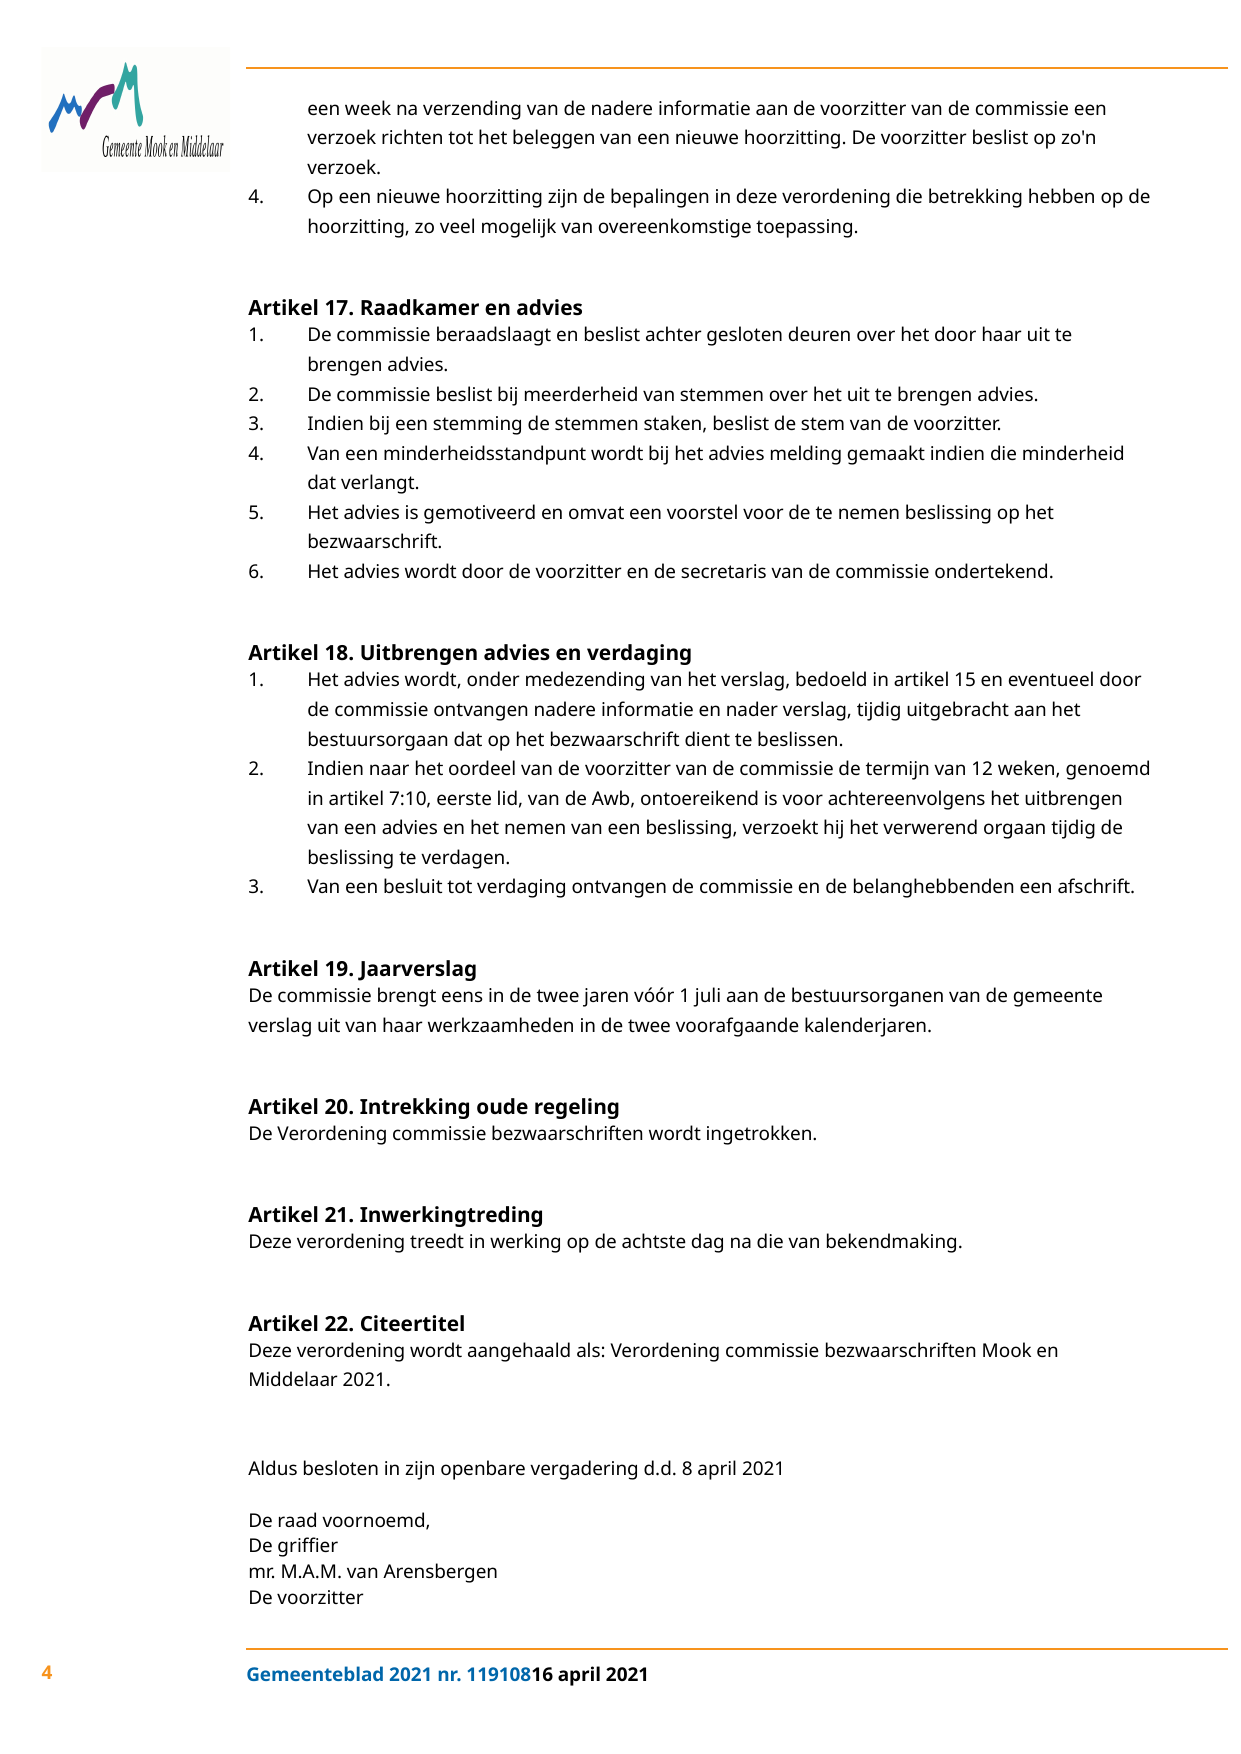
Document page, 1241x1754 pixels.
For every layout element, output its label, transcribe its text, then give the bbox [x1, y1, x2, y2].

text Deze verordening wordt aangehaald als: Verordening commissie bezwaarschriften Mook en Middelaar 2021. [248, 1337, 1152, 1392]
text De commissie brengt eens in de twee jaren vóór 1 juli aan de bestuursorganen van de gemeente verslag uit van haar werkzaamheden in de twee voorafgaande kalenderjaren. [248, 982, 1152, 1037]
list Van een minderheidsstandpunt wordt bij het advies melding gemaakt indien die minderheid dat verlangt. [248, 440, 1152, 495]
list Het advies is gemotiveerd en omvat een voorstel voor de te nemen beslissing op het bezwaarschrift. [248, 499, 1152, 554]
text mr. M.A.M. van Arensbergen [248, 1558, 1152, 1584]
text Deze verordening treedt in werking op de achtste dag na die van bekendmaking. [248, 1229, 1152, 1254]
text Artikel 21. Inwerkingtreding [248, 1200, 1152, 1229]
picture [41, 47, 231, 172]
text De raad voornoemd, [248, 1507, 1152, 1533]
text Artikel 17. Raadkamer en advies [248, 293, 1152, 322]
text De griffier [248, 1533, 1152, 1558]
text Artikel 22. Citeertitel [248, 1309, 1152, 1337]
list De commissie beslist bij meerderheid van stemmen over het uit te brengen advies. [248, 381, 1152, 406]
list Van een besluit tot verdaging ontvangen de commissie en de belanghebbenden een afschrift. [248, 874, 1152, 899]
text Aldus besloten in zijn openbare vergadering d.d. 8 april 2021 [248, 1455, 1152, 1481]
text Artikel 18. Uitbrengen advies en verdaging [248, 638, 1152, 667]
list De commissie beraadslaagt en beslist achter gesloten deuren over het door haar uit te brengen advies. [248, 322, 1152, 377]
list Indien naar het oordeel van de voorzitter van de commissie de termijn van 12 weken, genoemd in artikel 7:10, eerste lid, van de Awb, ontoereikend is voor achtereenvolgens het uitbrengen van een advies en het nemen van een beslissing, verzoekt hij het verwerend orgaan tijdig de beslissing te verdagen. [248, 755, 1152, 870]
list Indien bij een stemming de stemmen staken, beslist de stem van de voorzitter. [248, 410, 1152, 436]
text Artikel 20. Intrekking oude regeling [248, 1092, 1152, 1120]
list Het advies wordt, onder medezending van het verslag, bedoeld in artikel 15 en eventueel door de commissie ontvangen nadere informatie en nader verslag, tijdig uitgebracht aan het bestuursorgaan dat op het bezwaarschrift dient te beslissen. [248, 667, 1152, 752]
text De Verordening commissie bezwaarschriften wordt ingetrokken. [248, 1120, 1152, 1146]
list Het advies wordt door de voorzitter en de secretaris van de commissie ondertekend. [248, 558, 1152, 584]
text Artikel 19. Jaarverslag [248, 954, 1152, 982]
text De voorzitter [248, 1584, 1152, 1610]
list Op een nieuwe hoorzitting zijn de bepalingen in deze verordening die betrekking hebben op de hoorzitting, zo veel mogelijk van overeenkomstige toepassing. [248, 183, 1152, 239]
list een week na verzending van de nadere informatie aan de voorzitter van de commissie een verzoek richten tot het beleggen van een nieuwe hoorzitting. De voorzitter beslist op zo'n verzoek. [248, 95, 1152, 180]
